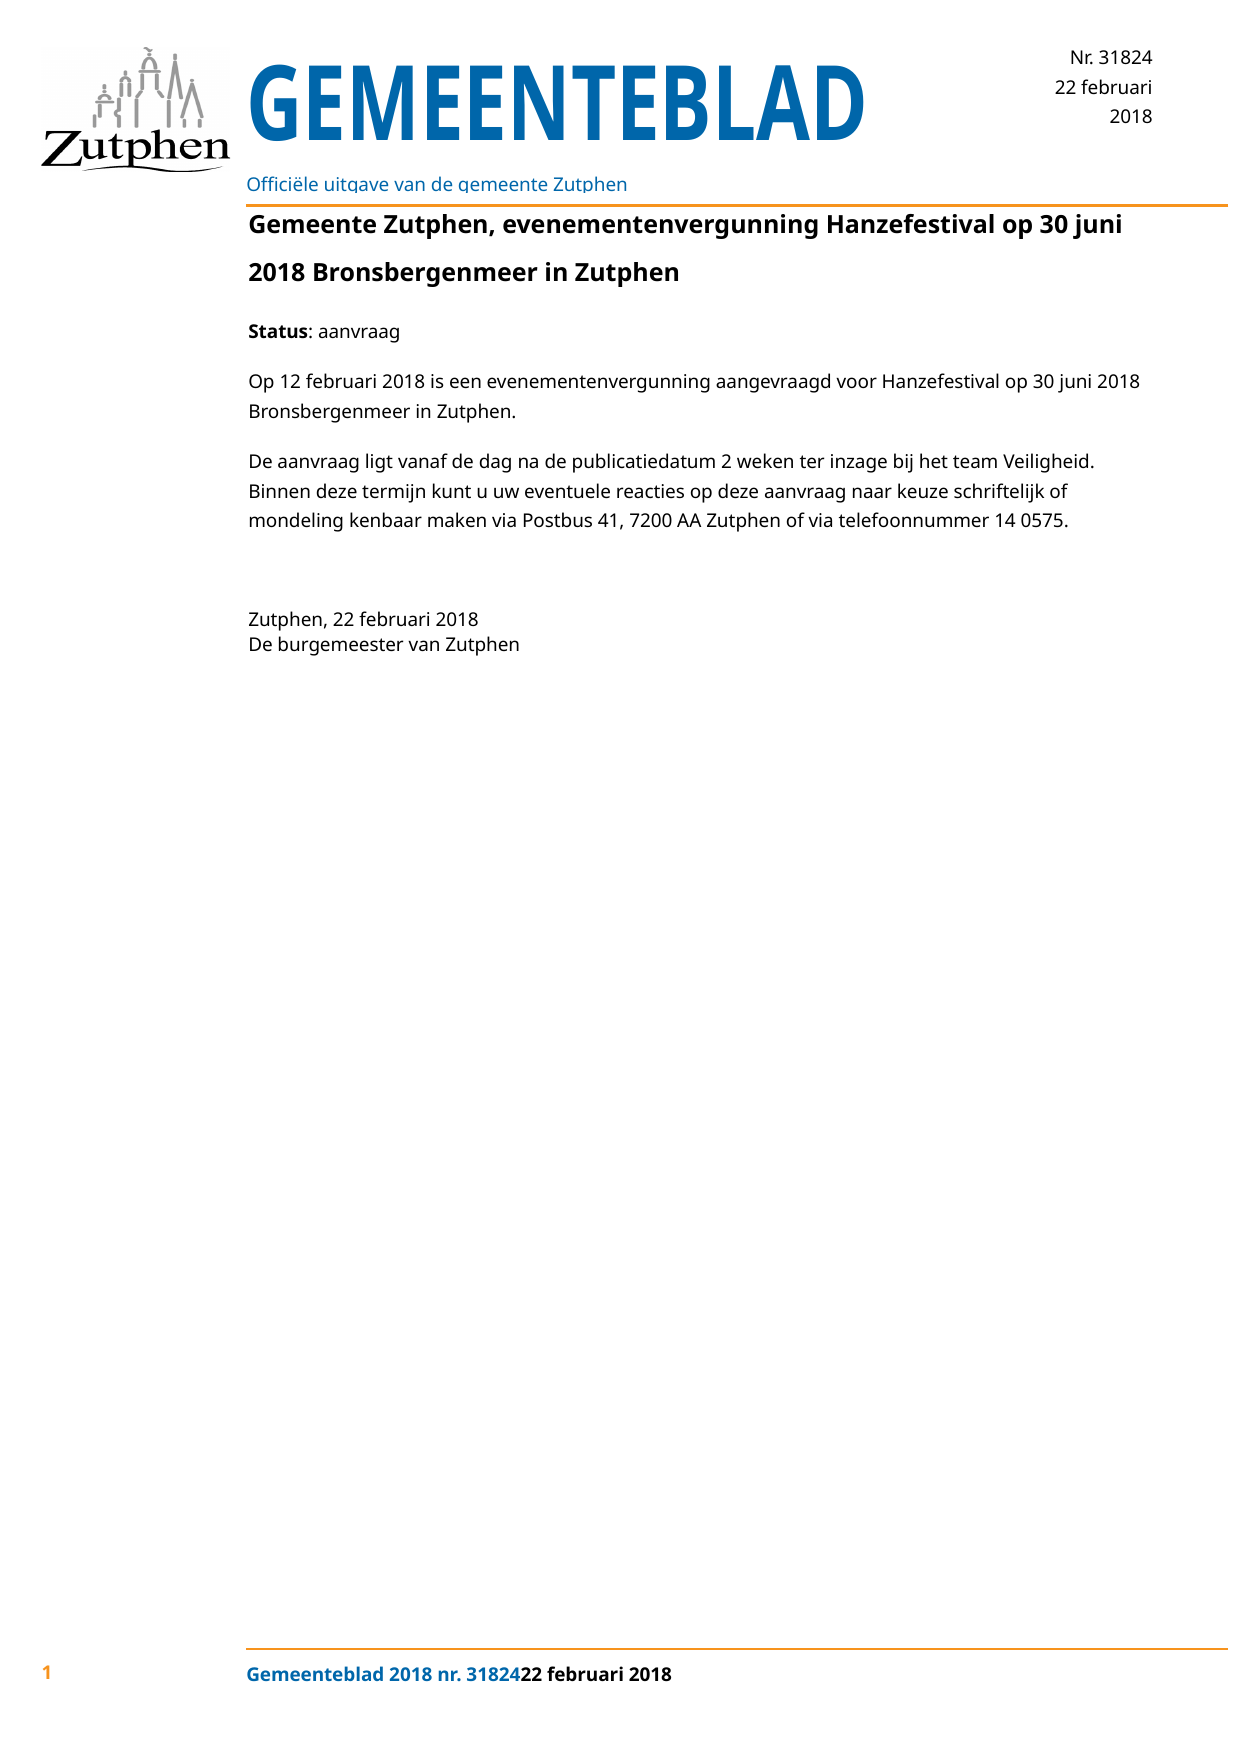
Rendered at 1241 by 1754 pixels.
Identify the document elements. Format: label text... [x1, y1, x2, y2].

text Zutphen, 22 februari 2018 [248, 606, 1152, 631]
text De burgemeester van Zutphen [248, 631, 1152, 657]
text Status: aanvraag [248, 318, 1152, 344]
text De aanvraag ligt vanaf de dag na de publicatiedatum 2 weken ter inzage bij het team Veiligheid. Binnen deze termijn kunt u uw eventuele reacties op deze aanvraag naar keuze schriftelijk of mondeling kenbaar maken via Postbus 41, 7200 AA Zutphen of via telefoonnummer 14 0575. [248, 448, 1152, 533]
picture [41, 47, 231, 172]
text Op 12 februari 2018 is een evenementenvergunning aangevraagd voor Hanzefestival op 30 juni 2018 Bronsbergenmeer in Zutphen. [248, 368, 1152, 424]
text Gemeente Zutphen, evenementenvergunning Hanzefestival op 30 juni 2018 Bronsbergenmeer in Zutphen [248, 207, 1152, 288]
